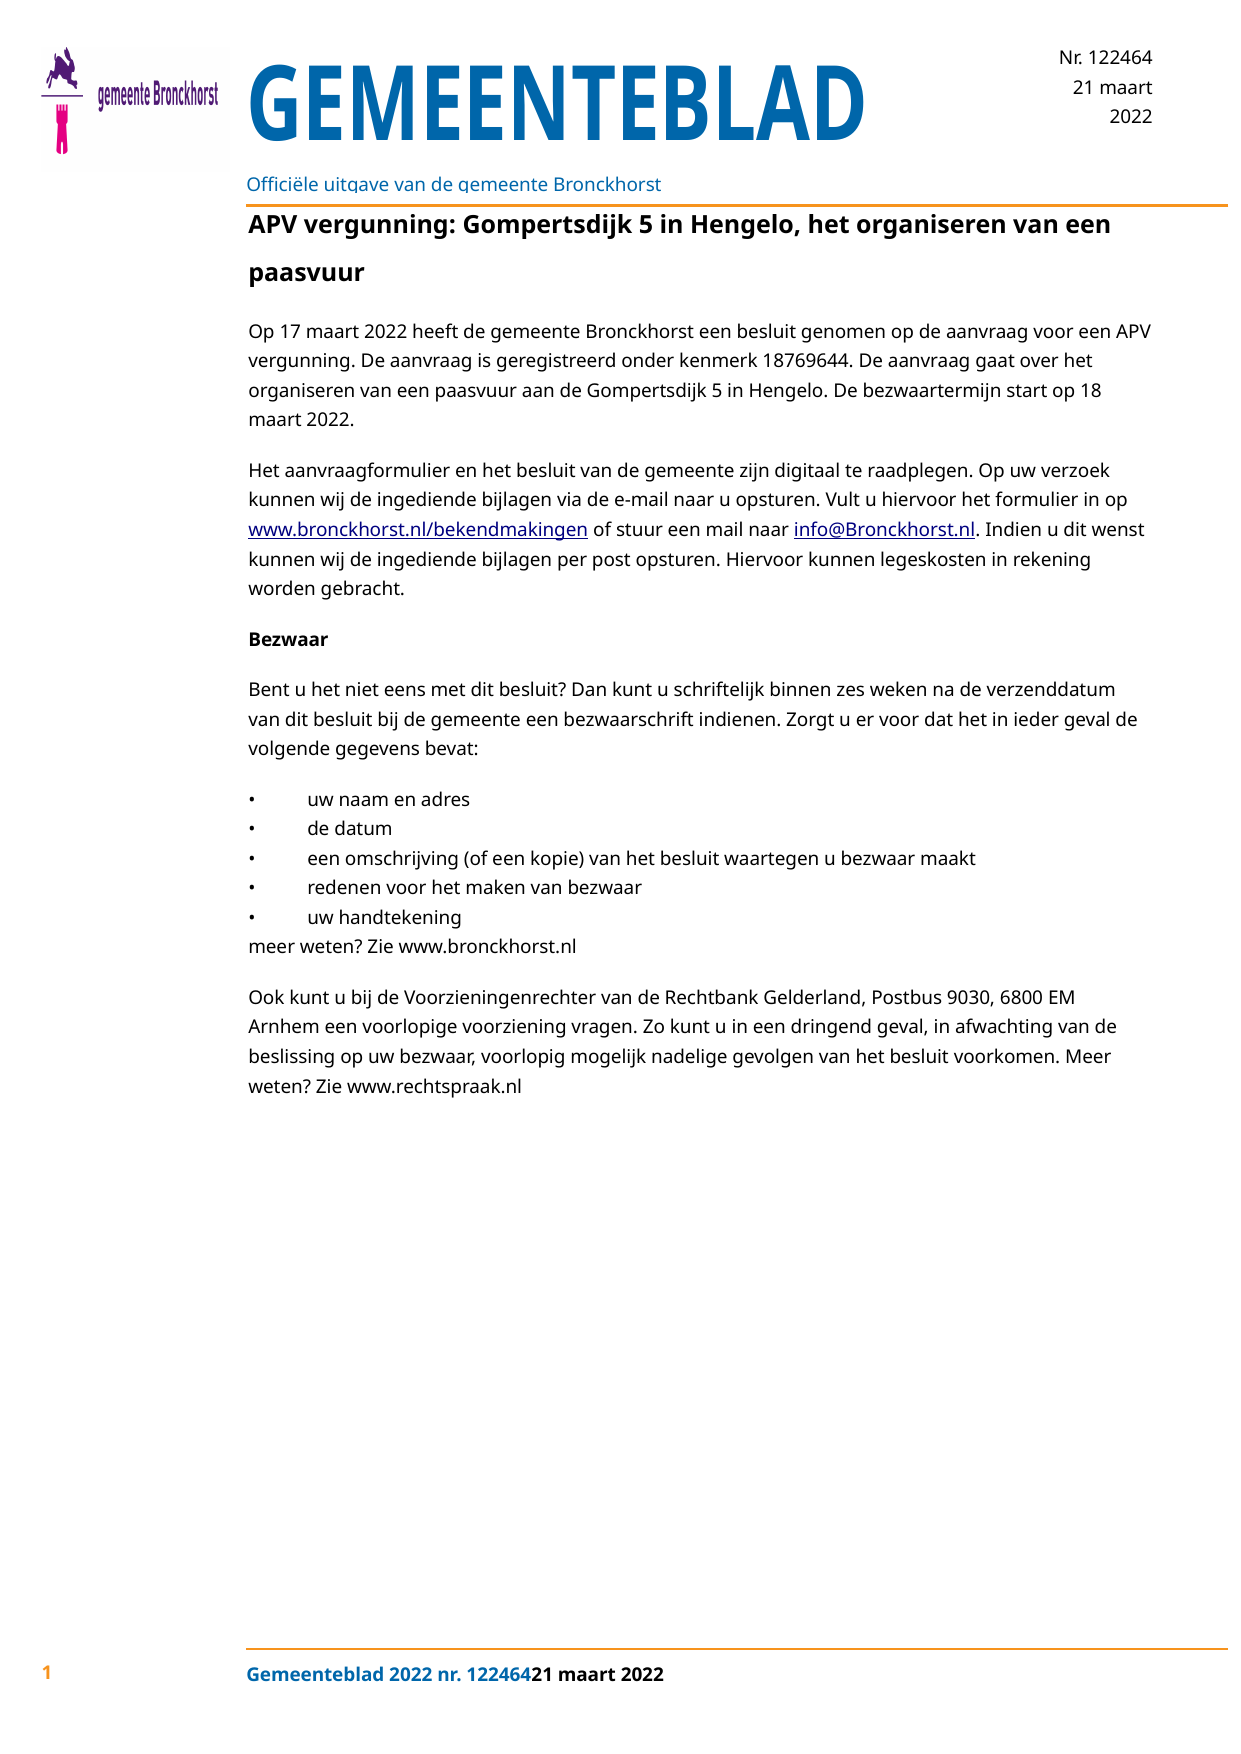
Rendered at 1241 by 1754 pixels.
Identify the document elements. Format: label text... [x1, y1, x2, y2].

text Bent u het niet eens met dit besluit? Dan kunt u schriftelijk binnen zes weken na de verzenddatum van dit besluit bij de gemeente een bezwaarschrift indienen. Zorgt u er voor dat het in ieder geval de volgende gegevens bevat: [248, 676, 1152, 761]
text meer weten? Zie www.bronckhorst.nl [248, 934, 1152, 959]
list redenen voor het maken van bezwaar [248, 874, 1152, 900]
list uw handtekening [248, 904, 1152, 930]
list een omschrijving (of een kopie) van het besluit waartegen u bezwaar maakt [248, 845, 1152, 871]
text Het aanvraagformulier en het besluit van de gemeente zijn digitaal te raadplegen. Op uw verzoek kunnen wij de ingediende bijlagen via de e-mail naar u opsturen. Vult u hiervoor het formulier in op www.bronckhorst.nl/bekendmakingen of stuur een mail naar info@Bronckhorst.nl. Indien u dit wenst kunnen wij de ingediende bijlagen per post opsturen. Hiervoor kunnen legeskosten in rekening worden gebracht. [248, 457, 1152, 601]
list uw naam en adres [248, 786, 1152, 812]
text APV vergunning: Gompertsdijk 5 in Hengelo, het organiseren van een paasvuur [248, 207, 1152, 288]
picture [41, 47, 231, 172]
list de datum [248, 815, 1152, 841]
text Bezwaar [248, 626, 1152, 652]
text Ook kunt u bij de Voorzieningenrechter van de Rechtbank Gelderland, Postbus 9030, 6800 EM Arnhem een voorlopige voorziening vragen. Zo kunt u in een dringend geval, in afwachting van de beslissing op uw bezwaar, voorlopig mogelijk nadelige gevolgen van het besluit voorkomen. Meer weten? Zie www.rechtspraak.nl [248, 984, 1152, 1099]
text Op 17 maart 2022 heeft de gemeente Bronckhorst een besluit genomen op de aanvraag voor een APV vergunning. De aanvraag is geregistreerd onder kenmerk 18769644. De aanvraag gaat over het organiseren van een paasvuur aan de Gompertsdijk 5 in Hengelo. De bezwaartermijn start op 18 maart 2022. [248, 318, 1152, 432]
